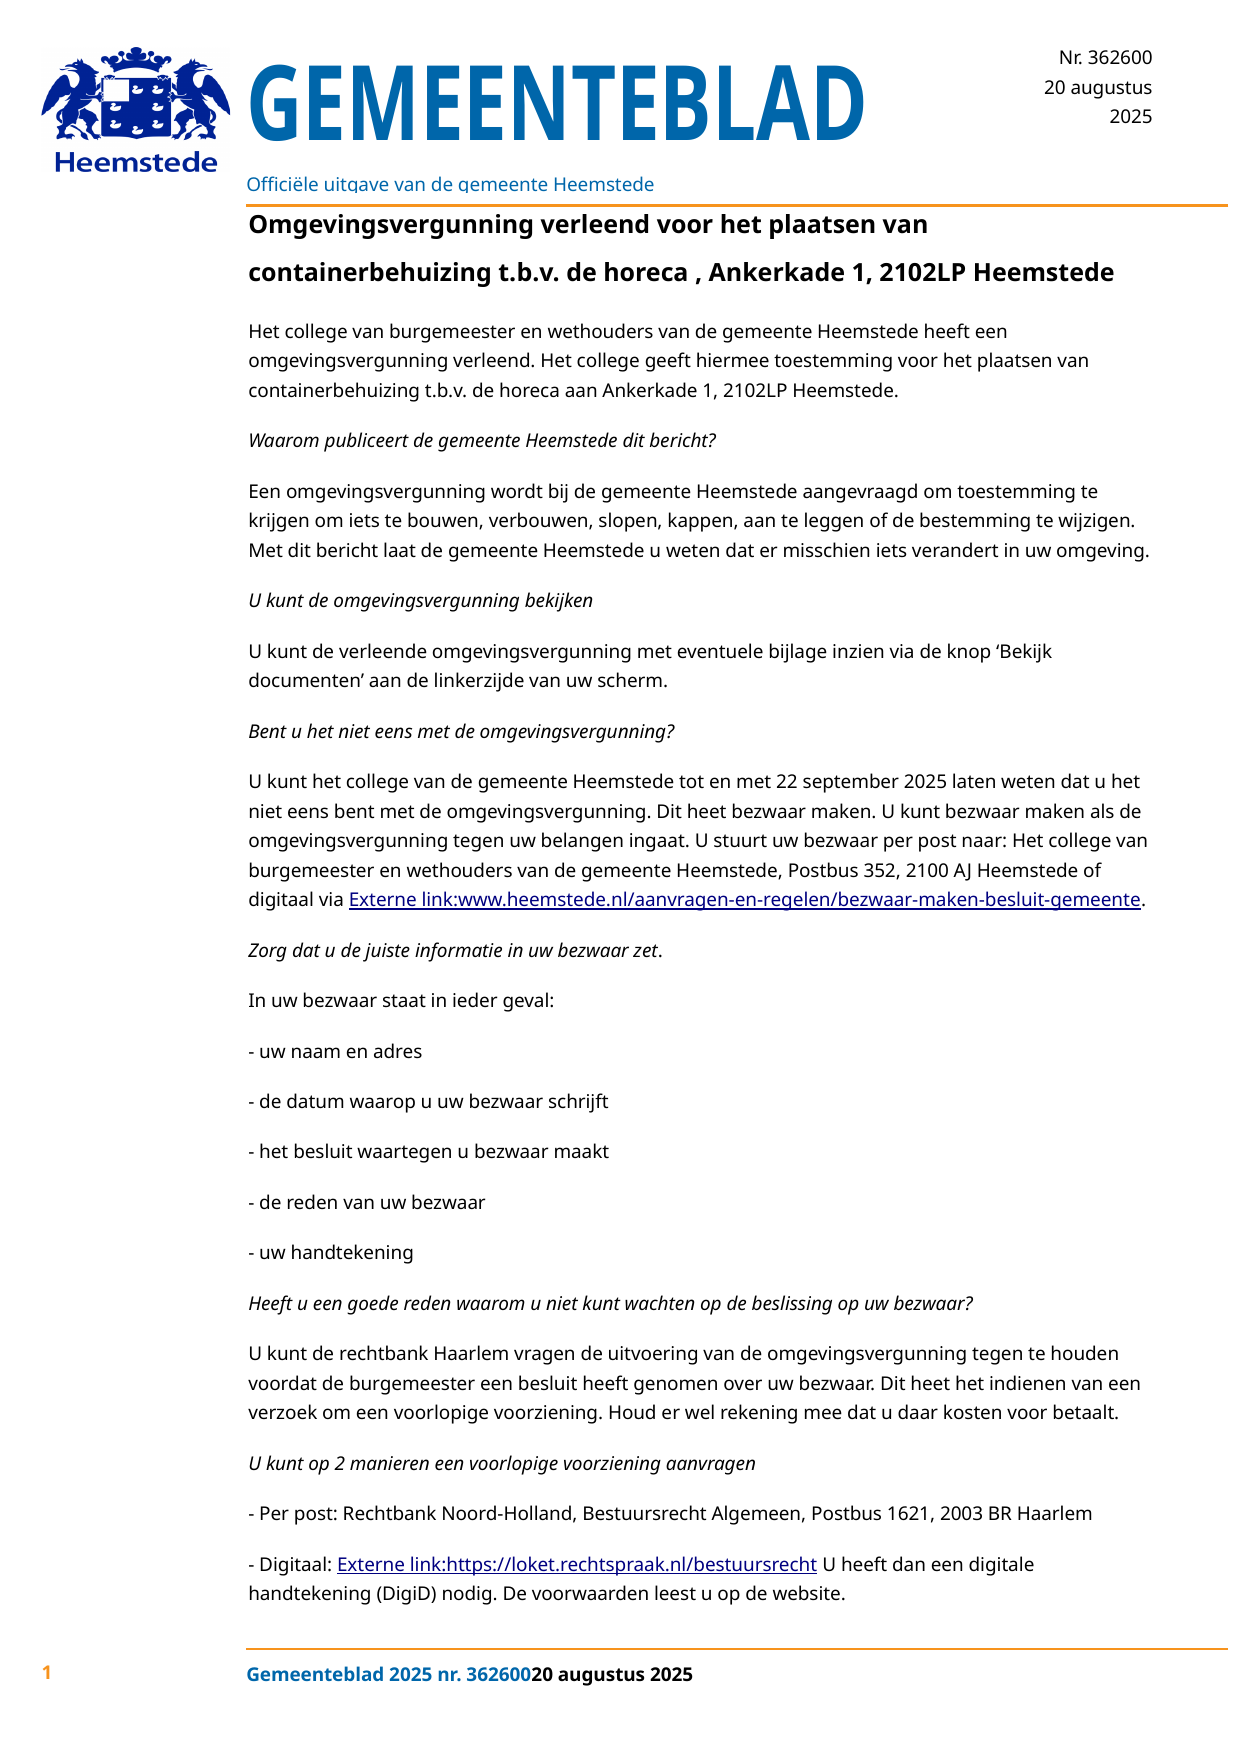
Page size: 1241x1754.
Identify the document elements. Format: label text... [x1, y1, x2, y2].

text - uw handtekening [248, 1239, 1152, 1265]
text U kunt de rechtbank Haarlem vragen de uitvoering van de omgevingsvergunning tegen te houden voordat de burgemeester een besluit heeft genomen over uw bezwaar. Dit heet het indienen van een verzoek om een voorlopige voorziening. Houd er wel rekening mee dat u daar kosten voor betaalt. [248, 1340, 1152, 1425]
text Bent u het niet eens met de omgevingsvergunning? [248, 718, 1152, 744]
text Heeft u een goede reden waarom u niet kunt wachten op de beslissing op uw bezwaar? [248, 1290, 1152, 1316]
text U kunt de omgevingsvergunning bekijken [248, 587, 1152, 613]
text Zorg dat u de juiste informatie in uw bezwaar zet. [248, 937, 1152, 963]
picture [41, 47, 231, 172]
text - uw naam en adres [248, 1038, 1152, 1064]
text Omgevingsvergunning verleend voor het plaatsen van containerbehuizing t.b.v. de horeca , Ankerkade 1, 2102LP Heemstede [248, 207, 1152, 288]
text Een omgevingsvergunning wordt bij de gemeente Heemstede aangevraagd om toestemming te krijgen om iets te bouwen, verbouwen, slopen, kappen, aan te leggen of de bestemming te wijzigen. Met dit bericht laat de gemeente Heemstede u weten dat er misschien iets verandert in uw omgeving. [248, 478, 1152, 563]
text - de reden van uw bezwaar [248, 1189, 1152, 1215]
text - het besluit waartegen u bezwaar maakt [248, 1139, 1152, 1164]
text U kunt op 2 manieren een voorlopige voorziening aanvragen [248, 1450, 1152, 1476]
text - Digitaal: Externe link:https://loket.rechtspraak.nl/bestuursrecht U heeft dan een digitale handtekening (DigiD) nodig. De voorwaarden leest u op de website. [248, 1551, 1152, 1606]
text Waarom publiceert de gemeente Heemstede dit bericht? [248, 427, 1152, 453]
text In uw bezwaar staat in ieder geval: [248, 987, 1152, 1013]
text U kunt de verleende omgevingsvergunning met eventuele bijlage inzien via de knop ‘Bekijk documenten’ aan de linkerzijde van uw scherm. [248, 638, 1152, 693]
text Het college van burgemeester en wethouders van de gemeente Heemstede heeft een omgevingsvergunning verleend. Het college geeft hiermee toestemming voor het plaatsen van containerbehuizing t.b.v. de horeca aan Ankerkade 1, 2102LP Heemstede. [248, 318, 1152, 403]
text - de datum waarop u uw bezwaar schrijft [248, 1088, 1152, 1114]
text - Per post: Rechtbank Noord-Holland, Bestuursrecht Algemeen, Postbus 1621, 2003 BR Haarlem [248, 1500, 1152, 1526]
text U kunt het college van de gemeente Heemstede tot en met 22 september 2025 laten weten dat u het niet eens bent met de omgevingsvergunning. Dit heet bezwaar maken. U kunt bezwaar maken als de omgevingsvergunning tegen uw belangen ingaat. U stuurt uw bezwaar per post naar: Het college van burgemeester en wethouders van de gemeente Heemstede, Postbus 352, 2100 AJ Heemstede of digitaal via Externe link:www.heemstede.nl/aanvragen-en-regelen/bezwaar-maken-besluit-gemeente. [248, 768, 1152, 912]
